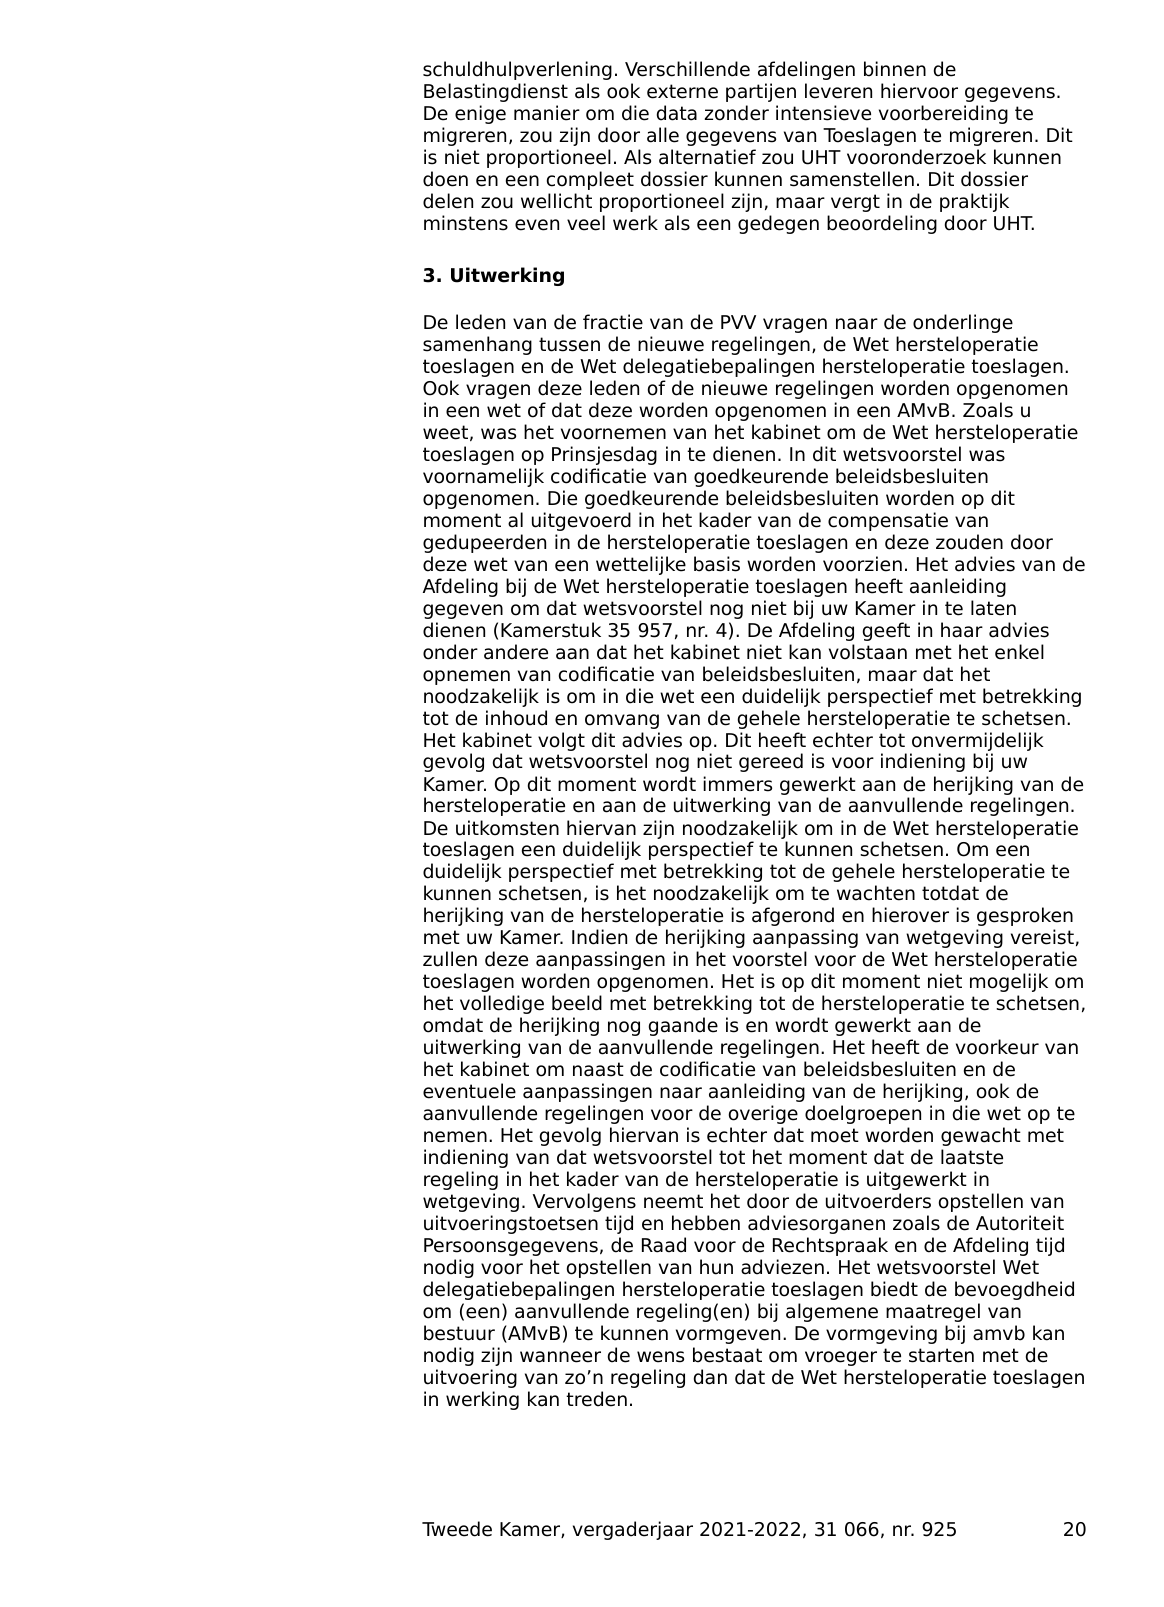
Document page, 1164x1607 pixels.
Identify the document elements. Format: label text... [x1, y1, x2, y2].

subtitle 3. Uitwerking [422, 265, 1087, 287]
text schuldhulpverlening. Verschillende afdelingen binnen de Belastingdienst als ook externe partijen leveren hiervoor gegevens. De enige manier om die data zonder intensieve voorbereiding te migreren, zou zijn door alle gegevens van Toeslagen te migreren. Dit is niet proportioneel. Als alternatief zou UHT vooronderzoek kunnen doen en een compleet dossier kunnen samenstellen. Dit dossier delen zou wellicht proportioneel zijn, maar vergt in de praktijk minstens even veel werk als een gedegen beoordeling door UHT. [422, 59, 1087, 235]
text De leden van de fractie van de PVV vragen naar de onderlinge samenhang tussen de nieuwe regelingen, de Wet hersteloperatie toeslagen en de Wet delegatiebepalingen hersteloperatie toeslagen. Ook vragen deze leden of de nieuwe regelingen worden opgenomen in een wet of dat deze worden opgenomen in een AMvB. Zoals u weet, was het voornemen van het kabinet om de Wet hersteloperatie toeslagen op Prinsjesdag in te dienen. In dit wetsvoorstel was voornamelijk codificatie van goedkeurende beleidsbesluiten opgenomen. Die goedkeurende beleidsbesluiten worden op dit moment al uitgevoerd in het kader van de compensatie van gedupeerden in de hersteloperatie toeslagen en deze zouden door deze wet van een wettelijke basis worden voorzien. Het advies van de Afdeling bij de Wet hersteloperatie toeslagen heeft aanleiding gegeven om dat wetsvoorstel nog niet bij uw Kamer in te laten dienen (Kamerstuk 35 957, nr. 4). De Afdeling geeft in haar advies onder andere aan dat het kabinet niet kan volstaan met het enkel opnemen van codificatie van beleidsbesluiten, maar dat het noodzakelijk is om in die wet een duidelijk perspectief met betrekking tot de inhoud en omvang van de gehele hersteloperatie te schetsen. Het kabinet volgt dit advies op. Dit heeft echter tot onvermijdelijk gevolg dat wetsvoorstel nog niet gereed is voor indiening bij uw Kamer. Op dit moment wordt immers gewerkt aan de herijking van de hersteloperatie en aan de uitwerking van de aanvullende regelingen. De uitkomsten hiervan zijn noodzakelijk om in de Wet hersteloperatie toeslagen een duidelijk perspectief te kunnen schetsen. Om een duidelijk perspectief met betrekking tot de gehele hersteloperatie te kunnen schetsen, is het noodzakelijk om te wachten totdat de herijking van de hersteloperatie is afgerond en hierover is gesproken met uw Kamer. Indien de herijking aanpassing van wetgeving vereist, zullen deze aanpassingen in het voorstel voor de Wet hersteloperatie toeslagen worden opgenomen. Het is op dit moment niet mogelijk om het volledige beeld met betrekking tot de hersteloperatie te schetsen, omdat de herijking nog gaande is en wordt gewerkt aan de uitwerking van de aanvullende regelingen. Het heeft de voorkeur van het kabinet om naast de codificatie van beleidsbesluiten en de eventuele aanpassingen naar aanleiding van de herijking, ook de aanvullende regelingen voor de overige doelgroepen in die wet op te nemen. Het gevolg hiervan is echter dat moet worden gewacht met indiening van dat wetsvoorstel tot het moment dat de laatste regeling in het kader van de hersteloperatie is uitgewerkt in wetgeving. Vervolgens neemt het door de uitvoerders opstellen van uitvoeringstoetsen tijd en hebben adviesorganen zoals de Autoriteit Persoonsgegevens, de Raad voor de Rechtspraak en de Afdeling tijd nodig voor het opstellen van hun adviezen. Het wetsvoorstel Wet delegatiebepalingen hersteloperatie toeslagen biedt de bevoegdheid om (een) aanvullende regeling(en) bij algemene maatregel van bestuur (AMvB) te kunnen vormgeven. De vormgeving bij amvb kan nodig zijn wanneer de wens bestaat om vroeger te starten met de uitvoering van zo’n regeling dan dat de Wet hersteloperatie toeslagen in werking kan treden. [422, 312, 1087, 1411]
